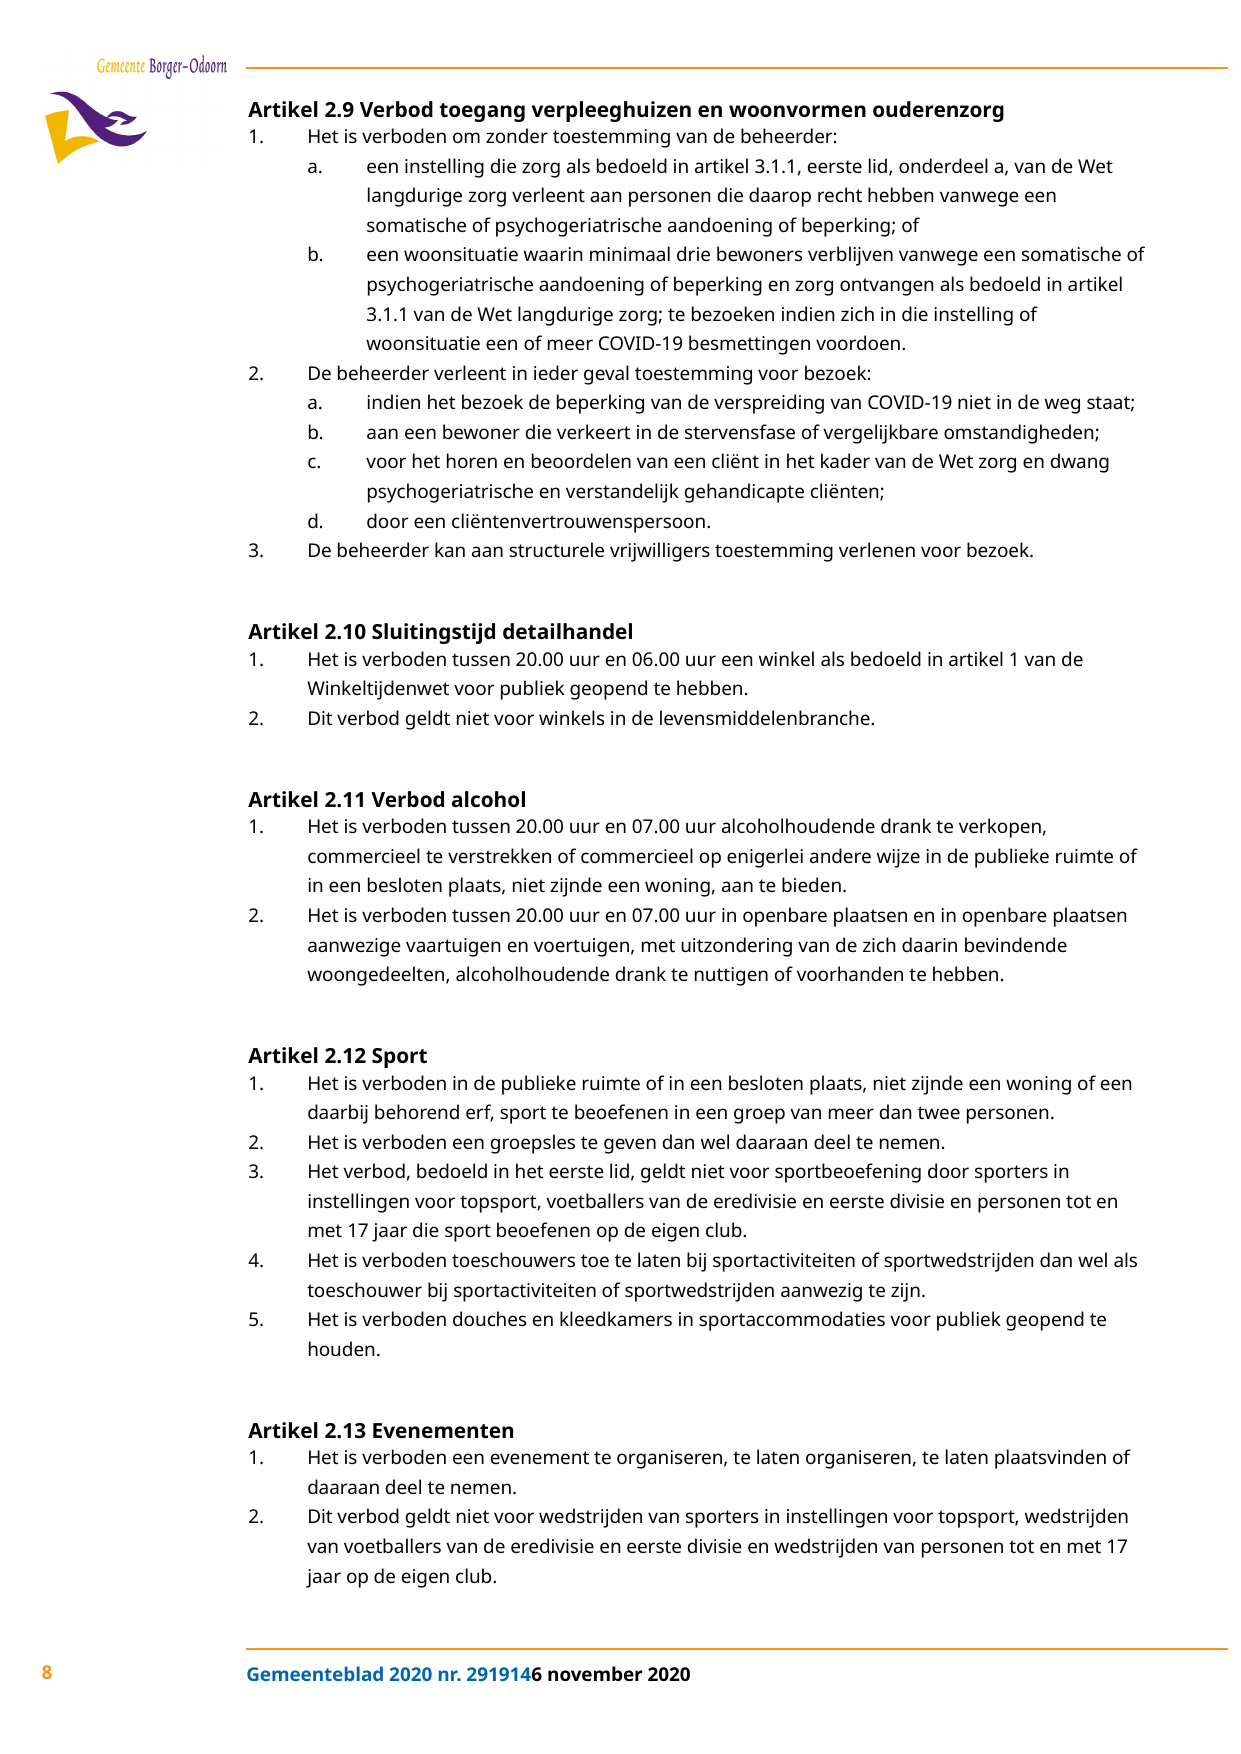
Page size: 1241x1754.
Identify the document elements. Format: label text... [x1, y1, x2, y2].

list Het is verboden een evenement te organiseren, te laten organiseren, te laten plaatsvinden of daaraan deel te nemen. [248, 1444, 1152, 1500]
list door een cliëntenvertrouwenspersoon. [307, 508, 1152, 533]
list indien het bezoek de beperking van de verspreiding van COVID-19 niet in de weg staat; [307, 389, 1152, 415]
list Het is verboden om zonder toestemming van de beheerder: [248, 123, 1152, 149]
text Artikel 2.11 Verbod alcohol [248, 785, 1152, 813]
list Het is verboden tussen 20.00 uur en 06.00 uur een winkel als bedoeld in artikel 1 van de Winkeltijdenwet voor publiek geopend te hebben. [248, 646, 1152, 701]
text Artikel 2.13 Evenementen [248, 1416, 1152, 1444]
list een instelling die zorg als bedoeld in artikel 3.1.1, eerste lid, onderdeel a, van de Wet langdurige zorg verleent aan personen die daarop recht hebben vanwege een somatische of psychogeriatrische aandoening of beperking; of [307, 153, 1152, 238]
text Artikel 2.10 Sluitingstijd detailhandel [248, 617, 1152, 646]
list Het is verboden tussen 20.00 uur en 07.00 uur alcoholhoudende drank te verkopen, commercieel te verstrekken of commercieel op enigerlei andere wijze in de publieke ruimte of in een besloten plaats, niet zijnde een woning, aan te bieden. [248, 813, 1152, 898]
list De beheerder kan aan structurele vrijwilligers toestemming verlenen voor bezoek. [248, 537, 1152, 563]
list Dit verbod geldt niet voor winkels in de levensmiddelenbranche. [248, 705, 1152, 731]
text Artikel 2.9 Verbod toegang verpleeghuizen en woonvormen ouderenzorg [248, 95, 1152, 123]
list De beheerder verleent in ieder geval toestemming voor bezoek: [248, 360, 1152, 386]
list Dit verbod geldt niet voor wedstrijden van sporters in instellingen voor topsport, wedstrijden van voetballers van de eredivisie en eerste divisie en wedstrijden van personen tot en met 17 jaar op de eigen club. [248, 1504, 1152, 1588]
list een woonsituatie waarin minimaal drie bewoners verblijven vanwege een somatische of psychogeriatrische aandoening of beperking en zorg ontvangen als bedoeld in artikel 3.1.1 van de Wet langdurige zorg; te bezoeken indien zich in die instelling of woonsituatie een of meer COVID-19 besmettingen voordoen. [307, 242, 1152, 356]
list Het is verboden een groepsles te geven dan wel daaraan deel te nemen. [248, 1129, 1152, 1155]
list Het is verboden in de publieke ruimte of in een besloten plaats, niet zijnde een woning of een daarbij behorend erf, sport te beoefenen in een groep van meer dan twee personen. [248, 1070, 1152, 1125]
text Artikel 2.12 Sport [248, 1041, 1152, 1070]
list Het is verboden douches en kleedkamers in sportaccommodaties voor publiek geopend te houden. [248, 1306, 1152, 1362]
picture [41, 47, 231, 172]
list Het is verboden toeschouwers toe te laten bij sportactiviteiten of sportwedstrijden dan wel als toeschouwer bij sportactiviteiten of sportwedstrijden aanwezig te zijn. [248, 1247, 1152, 1303]
list voor het horen en beoordelen van een cliënt in het kader van de Wet zorg en dwang psychogeriatrische en verstandelijk gehandicapte cliënten; [307, 449, 1152, 504]
list Het is verboden tussen 20.00 uur en 07.00 uur in openbare plaatsen en in openbare plaatsen aanwezige vaartuigen en voertuigen, met uitzondering van de zich daarin bevindende woongedeelten, alcoholhoudende drank te nuttigen of voorhanden te hebben. [248, 902, 1152, 987]
list aan een bewoner die verkeert in de stervensfase of vergelijkbare omstandigheden; [307, 419, 1152, 445]
list Het verbod, bedoeld in het eerste lid, geldt niet voor sportbeoefening door sporters in instellingen voor topsport, voetballers van de eredivisie en eerste divisie en personen tot en met 17 jaar die sport beoefenen op de eigen club. [248, 1158, 1152, 1243]
